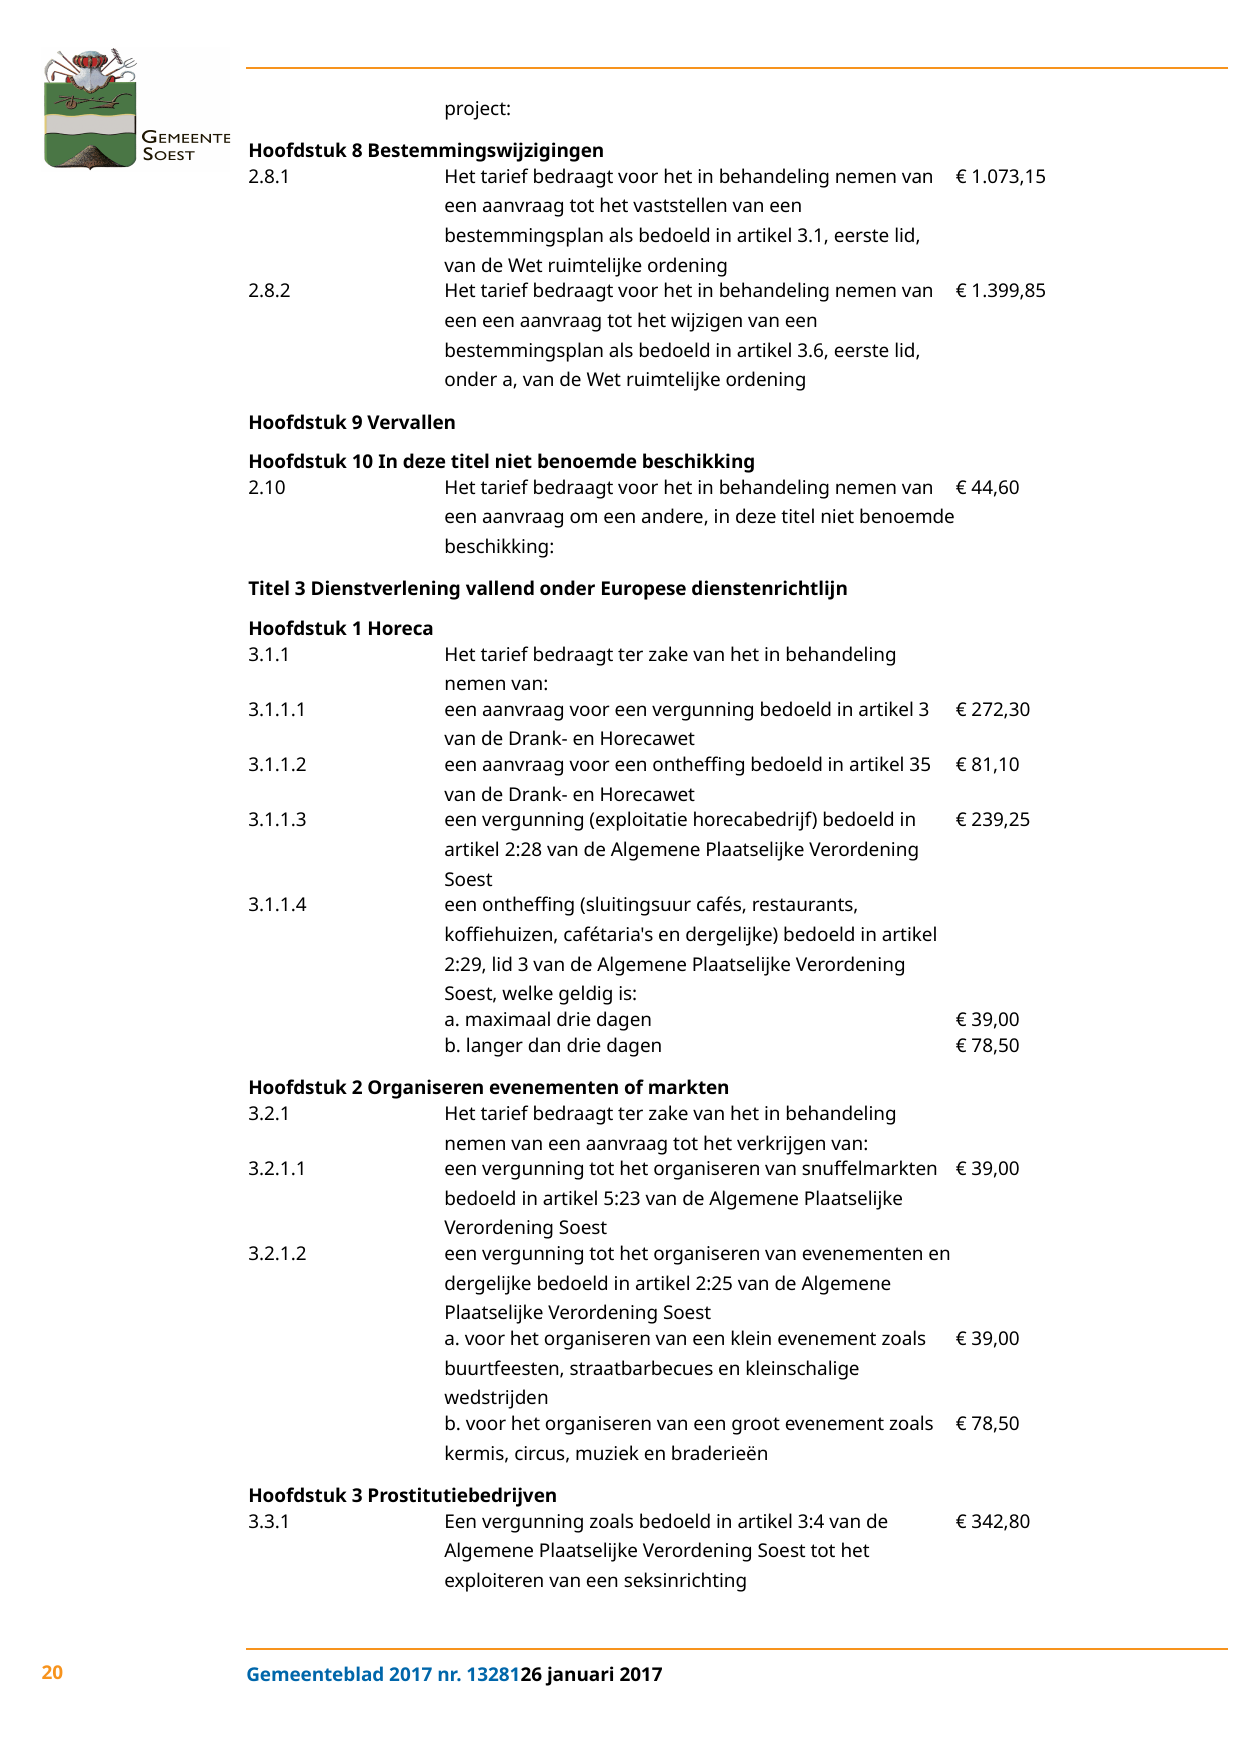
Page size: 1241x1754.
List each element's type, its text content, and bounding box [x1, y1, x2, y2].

table_cell b. voor het organiseren van een groot evenement zoals kermis, circus, muziek en braderieën [444, 1410, 956, 1465]
table_cell € 78,50 [956, 1032, 1152, 1057]
text Hoofdstuk 8 Bestemmingswijzigingen [248, 137, 1152, 163]
table_cell een aanvraag voor een ontheffing bedoeld in artikel 35 van de Drank- en Horecawet [444, 751, 956, 807]
table_header Het tarief bedraagt ter zake van het in behandeling nemen van een aanvraag tot het verkrijgen van: [444, 1100, 956, 1155]
table_cell a. maximaal drie dagen [444, 1006, 956, 1032]
table_cell Het tarief bedraagt voor het in behandeling nemen van een een aanvraag tot het wijzigen van een bestemmingsplan als bedoeld in artikel 3.6, eerste lid, onder a, van de Wet ruimtelijke ordening [444, 278, 956, 392]
table_header [956, 641, 1152, 696]
table_header 3.3.1 [248, 1508, 444, 1593]
table_cell 2.8.2 [248, 278, 444, 392]
table_header € 1.073,15 [956, 163, 1152, 278]
table_header [956, 1100, 1152, 1155]
table_cell [956, 1240, 1152, 1325]
text Hoofdstuk 2 Organiseren evenementen of markten [248, 1074, 1152, 1100]
table_cell 3.1.1.2 [248, 751, 444, 807]
text Hoofdstuk 1 Horeca [248, 615, 1152, 641]
table_header [956, 95, 1152, 121]
table_header 2.8.1 [248, 163, 444, 278]
table_cell 3.2.1.2 [248, 1240, 444, 1325]
table_cell [248, 1006, 444, 1032]
table_cell een vergunning tot het organiseren van evenementen en dergelijke bedoeld in artikel 2:25 van de Algemene Plaatselijke Verordening Soest [444, 1240, 956, 1325]
table_cell 3.1.1.3 [248, 807, 444, 892]
table_cell b. langer dan drie dagen [444, 1032, 956, 1057]
table_cell een aanvraag voor een vergunning bedoeld in artikel 3 van de Drank- en Horecawet [444, 696, 956, 751]
text Hoofdstuk 3 Prostitutiebedrijven [248, 1482, 1152, 1508]
table_header 3.2.1 [248, 1100, 444, 1155]
table_cell [248, 1032, 444, 1057]
table_header 2.10 [248, 474, 444, 559]
table_header Een vergunning zoals bedoeld in artikel 3:4 van de Algemene Plaatselijke Verordening Soest tot het exploiteren van een seksinrichting [444, 1508, 956, 1593]
table_header Het tarief bedraagt ter zake van het in behandeling nemen van: [444, 641, 956, 696]
table_header project: [444, 95, 956, 121]
table_header Het tarief bedraagt voor het in behandeling nemen van een aanvraag tot het vaststellen van een bestemmingsplan als bedoeld in artikel 3.1, eerste lid, van de Wet ruimtelijke ordening [444, 163, 956, 278]
table_cell € 1.399,85 [956, 278, 1152, 392]
table_cell € 239,25 [956, 807, 1152, 892]
table_cell € 78,50 [956, 1410, 1152, 1465]
table_header Het tarief bedraagt voor het in behandeling nemen van een aanvraag om een andere, in deze titel niet benoemde beschikking: [444, 474, 956, 559]
table_cell [956, 892, 1152, 1006]
table_cell € 81,10 [956, 751, 1152, 807]
text Hoofdstuk 9 Vervallen [248, 409, 1152, 434]
table_cell 3.2.1.1 [248, 1155, 444, 1240]
table_cell [248, 1325, 444, 1410]
table_cell [248, 1410, 444, 1465]
table_header [248, 95, 444, 121]
table_header 3.1.1 [248, 641, 444, 696]
table_cell a. voor het organiseren van een klein evenement zoals buurtfeesten, straatbarbecues en kleinschalige wedstrijden [444, 1325, 956, 1410]
table_cell € 39,00 [956, 1155, 1152, 1240]
text Hoofdstuk 10 In deze titel niet benoemde beschikking [248, 448, 1152, 474]
table_header € 44,60 [956, 474, 1152, 559]
table_cell 3.1.1.4 [248, 892, 444, 1006]
table_cell € 39,00 [956, 1325, 1152, 1410]
table_header € 342,80 [956, 1508, 1152, 1593]
table_cell een ontheffing (sluitingsuur cafés, restaurants, koffiehuizen, cafétaria's en dergelijke) bedoeld in artikel 2:29, lid 3 van de Algemene Plaatselijke Verordening Soest, welke geldig is: [444, 892, 956, 1006]
table_cell een vergunning (exploitatie horecabedrijf) bedoeld in artikel 2:28 van de Algemene Plaatselijke Verordening Soest [444, 807, 956, 892]
picture [41, 47, 231, 172]
table_cell een vergunning tot het organiseren van snuffelmarkten bedoeld in artikel 5:23 van de Algemene Plaatselijke Verordening Soest [444, 1155, 956, 1240]
text Titel 3 Dienstverlening vallend onder Europese dienstenrichtlijn [248, 576, 1152, 601]
table_cell € 39,00 [956, 1006, 1152, 1032]
table_cell 3.1.1.1 [248, 696, 444, 751]
table_cell € 272,30 [956, 696, 1152, 751]
